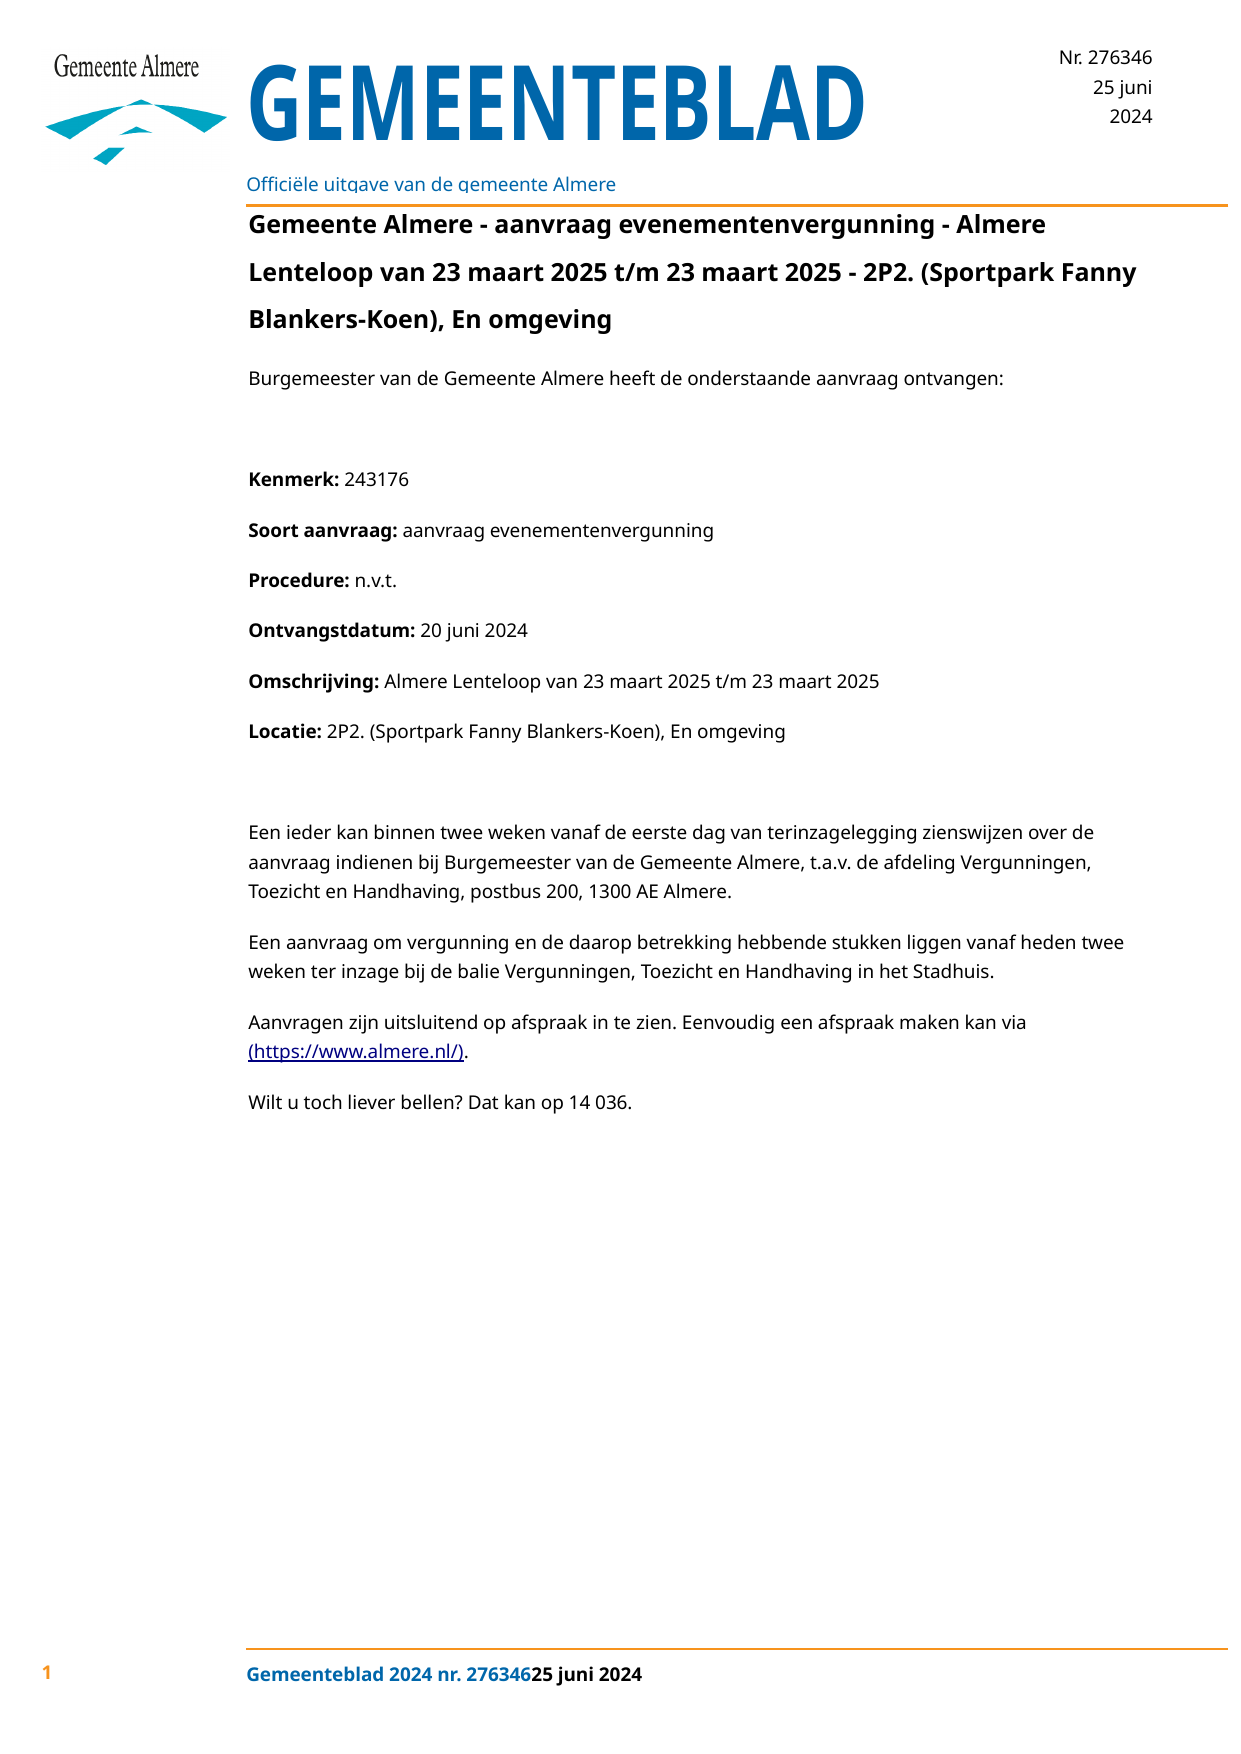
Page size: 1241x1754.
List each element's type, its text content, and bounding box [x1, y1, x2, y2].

text Gemeente Almere - aanvraag evenementenvergunning - Almere Lenteloop van 23 maart 2025 t/m 23 maart 2025 - 2P2. (Sportpark Fanny Blankers-Koen), En omgeving [248, 207, 1152, 336]
text Een ieder kan binnen twee weken vanaf de eerste dag van terinzagelegging zienswijzen over de aanvraag indienen bij Burgemeester van de Gemeente Almere, t.a.v. de afdeling Vergunningen, Toezicht en Handhaving, postbus 200, 1300 AE Almere. [248, 819, 1152, 904]
text Kenmerk: 243176 [248, 466, 1152, 492]
text Locatie: 2P2. (Sportpark Fanny Blankers-Koen), En omgeving [248, 718, 1152, 744]
picture [41, 47, 231, 172]
text Een aanvraag om vergunning en de daarop betrekking hebbende stukken liggen vanaf heden twee weken ter inzage bij de balie Vergunningen, Toezicht en Handhaving in het Stadhuis. [248, 929, 1152, 984]
text Burgemeester van de Gemeente Almere heeft de onderstaande aanvraag ontvangen: [248, 366, 1152, 391]
text Ontvangstdatum: 20 juni 2024 [248, 618, 1152, 643]
text Omschrijving: Almere Lenteloop van 23 maart 2025 t/m 23 maart 2025 [248, 668, 1152, 694]
text Aanvragen zijn uitsluitend op afspraak in te zien. Eenvoudig een afspraak maken kan via (https://www.almere.nl/). [248, 1009, 1152, 1064]
text Wilt u toch liever bellen? Dat kan op 14 036. [248, 1089, 1152, 1114]
text Soort aanvraag: aanvraag evenementenvergunning [248, 517, 1152, 542]
text Procedure: n.v.t. [248, 567, 1152, 593]
